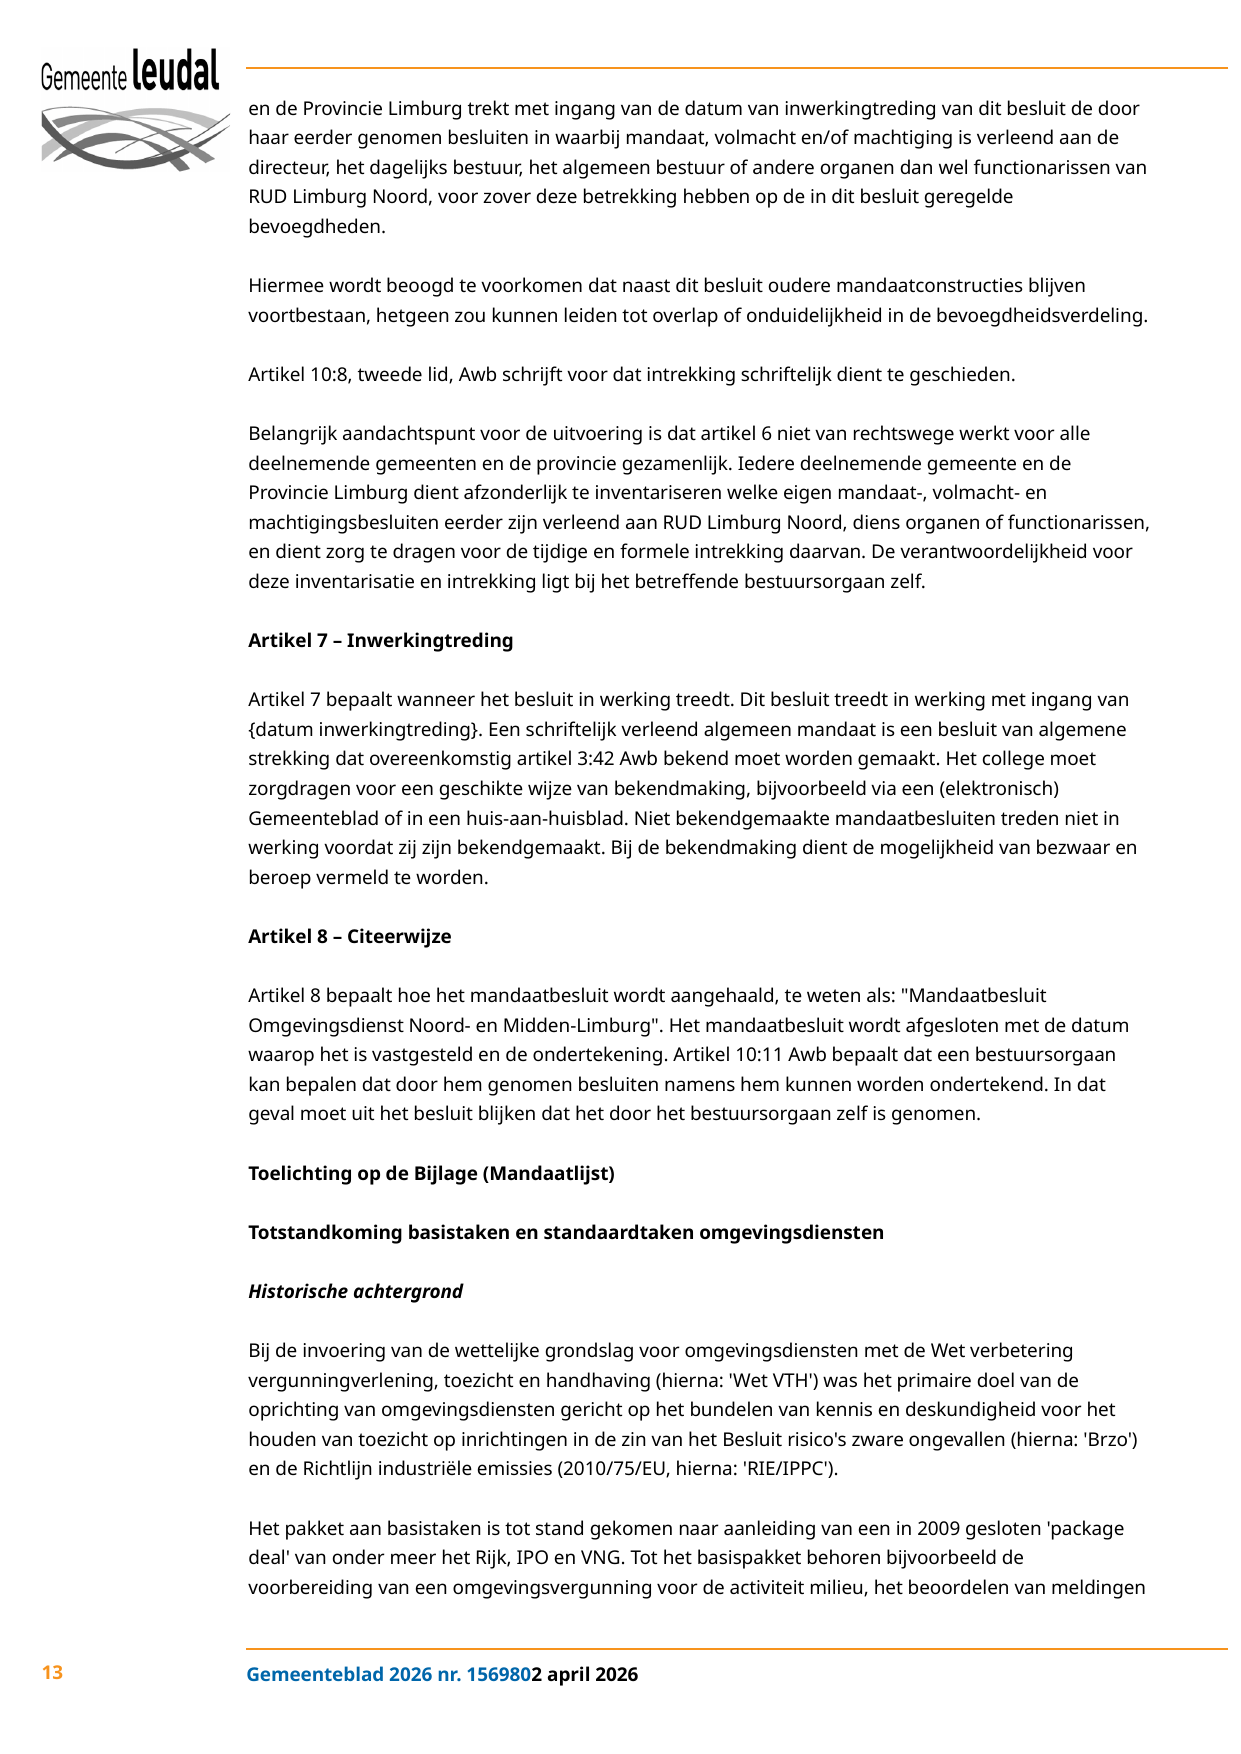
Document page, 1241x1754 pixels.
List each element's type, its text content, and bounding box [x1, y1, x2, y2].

text Toelichting op de Bijlage (Mandaatlijst) [248, 1160, 1152, 1186]
text en de Provincie Limburg trekt met ingang van de datum van inwerkingtreding van dit besluit de door haar eerder genomen besluiten in waarbij mandaat, volmacht en/of machtiging is verleend aan de directeur, het dagelijks bestuur, het algemeen bestuur of andere organen dan wel functionarissen van RUD Limburg Noord, voor zover deze betrekking hebben op de in dit besluit geregelde bevoegdheden. [248, 95, 1152, 239]
text Artikel 8 bepaalt hoe het mandaatbesluit wordt aangehaald, te weten als: "Mandaatbesluit Omgevingsdienst Noord- en Midden-Limburg". Het mandaatbesluit wordt afgesloten met de datum waarop het is vastgesteld en de ondertekening. Artikel 10:11 Awb bepaalt dat een bestuursorgaan kan bepalen dat door hem genomen besluiten namens hem kunnen worden ondertekend. In dat geval moet uit het besluit blijken dat het door het bestuursorgaan zelf is genomen. [248, 982, 1152, 1126]
picture [41, 47, 231, 172]
text Artikel 7 bepaalt wanneer het besluit in werking treedt. Dit besluit treedt in werking met ingang van {datum inwerkingtreding}. Een schriftelijk verleend algemeen mandaat is een besluit van algemene strekking dat overeenkomstig artikel 3:42 Awb bekend moet worden gemaakt. Het college moet zorgdragen voor een geschikte wijze van bekendmaking, bijvoorbeeld via een (elektronisch) Gemeenteblad of in een huis-aan-huisblad. Niet bekendgemaakte mandaatbesluiten treden niet in werking voordat zij zijn bekendgemaakt. Bij de bekendmaking dient de mogelijkheid van bezwaar en beroep vermeld te worden. [248, 686, 1152, 890]
text Artikel 10:8, tweede lid, Awb schrijft voor dat intrekking schriftelijk dient te geschieden. [248, 361, 1152, 387]
text Historische achtergrond [248, 1278, 1152, 1304]
text Het pakket aan basistaken is tot stand gekomen naar aanleiding van een in 2009 gesloten 'package deal' van onder meer het Rijk, IPO en VNG. Tot het basispakket behoren bijvoorbeeld de voorbereiding van een omgevingsvergunning voor de activiteit milieu, het beoordelen van meldingen [248, 1515, 1152, 1600]
text Artikel 7 – Inwerkingtreding [248, 627, 1152, 653]
text Hiermee wordt beoogd te voorkomen dat naast dit besluit oudere mandaatconstructies blijven voortbestaan, hetgeen zou kunnen leiden tot overlap of onduidelijkheid in de bevoegdheidsverdeling. [248, 272, 1152, 328]
text Belangrijk aandachtspunt voor de uitvoering is dat artikel 6 niet van rechtswege werkt voor alle deelnemende gemeenten en de provincie gezamenlijk. Iedere deelnemende gemeente en de Provincie Limburg dient afzonderlijk te inventariseren welke eigen mandaat-, volmacht- en machtigingsbesluiten eerder zijn verleend aan RUD Limburg Noord, diens organen of functionarissen, en dient zorg te dragen voor de tijdige en formele intrekking daarvan. De verantwoordelijkheid voor deze inventarisatie en intrekking ligt bij het betreffende bestuursorgaan zelf. [248, 420, 1152, 594]
text Artikel 8 – Citeerwijze [248, 923, 1152, 949]
text Bij de invoering van de wettelijke grondslag voor omgevingsdiensten met de Wet verbetering vergunningverlening, toezicht en handhaving (hierna: 'Wet VTH') was het primaire doel van de oprichting van omgevingsdiensten gericht op het bundelen van kennis en deskundigheid voor het houden van toezicht op inrichtingen in de zin van het Besluit risico's zware ongevallen (hierna: 'Brzo') en de Richtlijn industriële emissies (2010/75/EU, hierna: 'RIE/IPPC'). [248, 1337, 1152, 1481]
text Totstandkoming basistaken en standaardtaken omgevingsdiensten [248, 1219, 1152, 1245]
